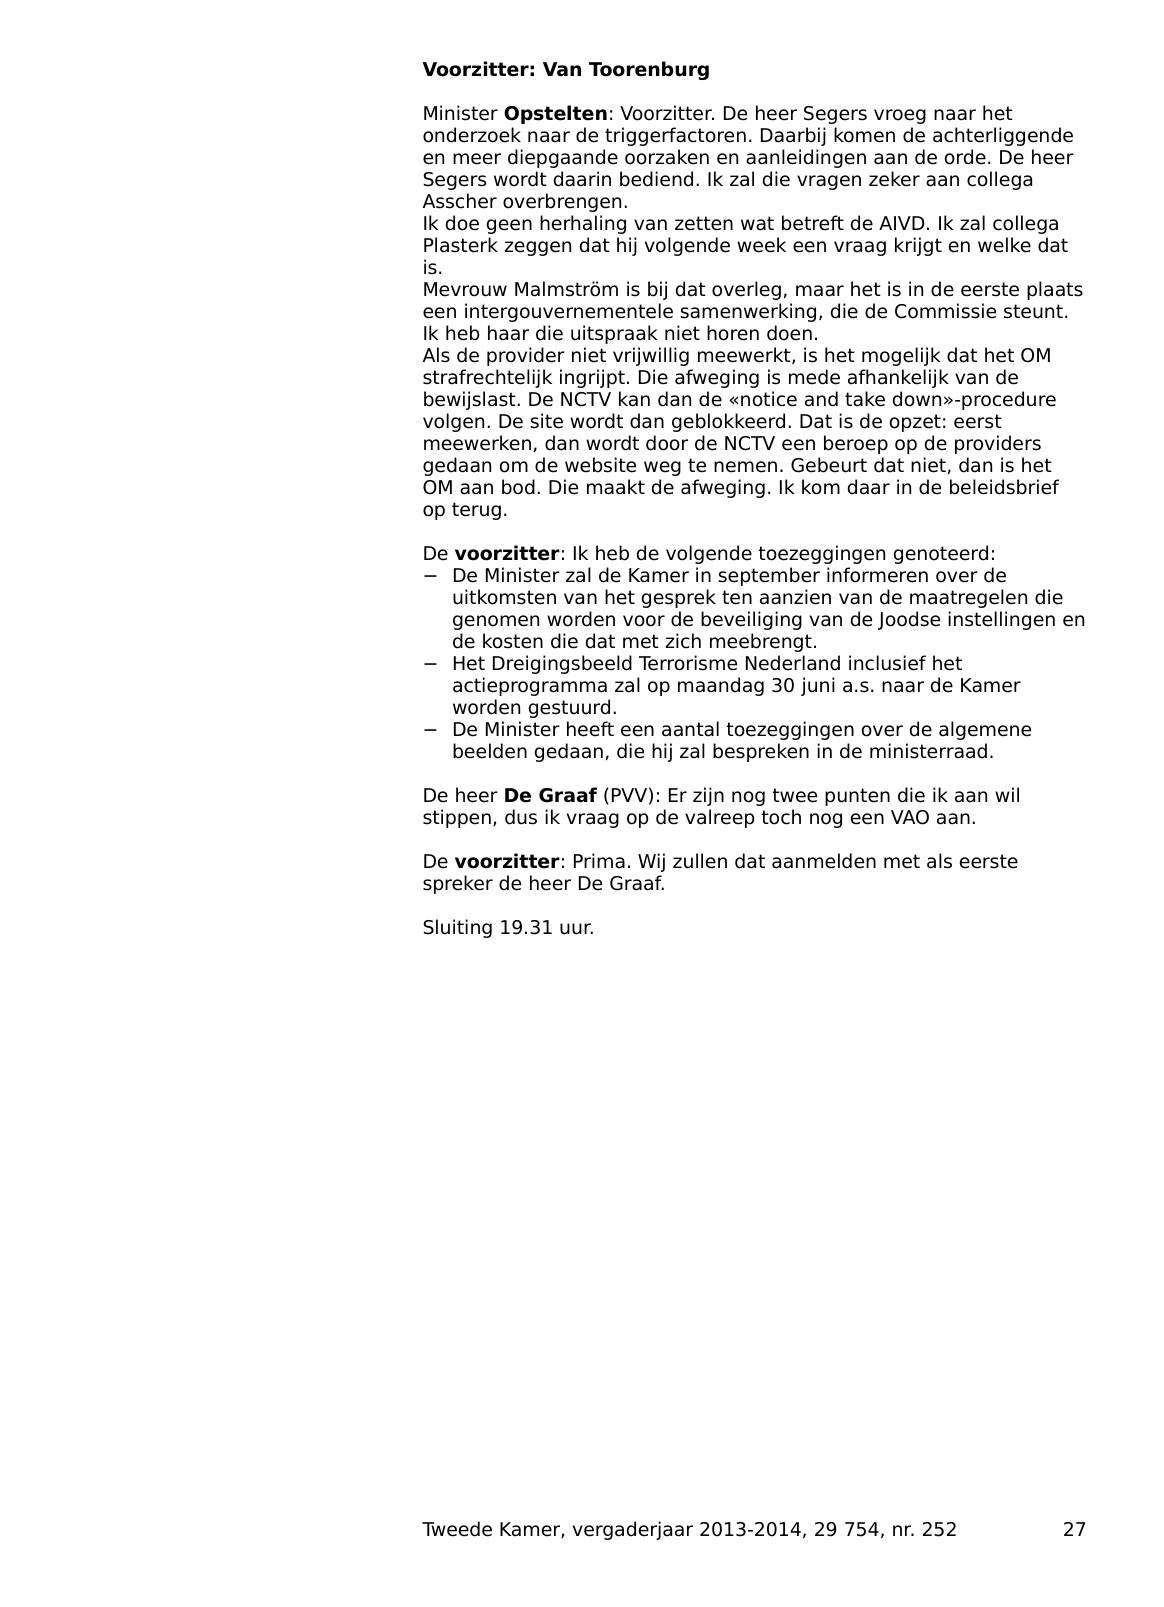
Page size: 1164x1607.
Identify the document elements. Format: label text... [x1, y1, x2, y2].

text − Het Dreigingsbeeld Terrorisme Nederland inclusief het actieprogramma zal op maandag 30 juni a.s. naar de Kamer worden gestuurd. [422, 653, 1087, 719]
text Als de provider niet vrijwillig meewerkt, is het mogelijk dat het OM strafrechtelijk ingrijpt. Die afweging is mede afhankelijk van de bewijslast. De NCTV kan dan de «notice and take down»-procedure volgen. De site wordt dan geblokkeerd. Dat is de opzet: eerst meewerken, dan wordt door de NCTV een beroep op de providers gedaan om de website weg te nemen. Gebeurt dat niet, dan is het OM aan bod. Die maakt de afweging. Ik kom daar in de beleidsbrief op terug. [422, 345, 1087, 521]
text De heer De Graaf (PVV): Er zijn nog twee punten die ik aan wil stippen, dus ik vraag op de valreep toch nog een VAO aan. [422, 785, 1087, 829]
text − De Minister zal de Kamer in september informeren over de uitkomsten van het gesprek ten aanzien van de maatregelen die genomen worden voor de beveiliging van de Joodse instellingen en de kosten die dat met zich meebrengt. [422, 565, 1087, 653]
text Ik doe geen herhaling van zetten wat betreft de AIVD. Ik zal collega Plasterk zeggen dat hij volgende week een vraag krijgt en welke dat is. [422, 213, 1087, 279]
text Sluiting 19.31 uur. [422, 917, 1087, 939]
subtitle Voorzitter: Van Toorenburg [422, 59, 1087, 81]
text De voorzitter: Prima. Wij zullen dat aanmelden met als eerste spreker de heer De Graaf. [422, 851, 1087, 895]
text Mevrouw Malmström is bij dat overleg, maar het is in de eerste plaats een intergouvernementele samenwerking, die de Commissie steunt. Ik heb haar die uitspraak niet horen doen. [422, 279, 1087, 345]
text Minister Opstelten: Voorzitter. De heer Segers vroeg naar het onderzoek naar de triggerfactoren. Daarbij komen de achterliggende en meer diepgaande oorzaken en aanleidingen aan de orde. De heer Segers wordt daarin bediend. Ik zal die vragen zeker aan collega Asscher overbrengen. [422, 103, 1087, 213]
text − De Minister heeft een aantal toezeggingen over de algemene beelden gedaan, die hij zal bespreken in de ministerraad. [422, 719, 1087, 763]
text De voorzitter: Ik heb de volgende toezeggingen genoteerd: [422, 543, 1087, 565]
